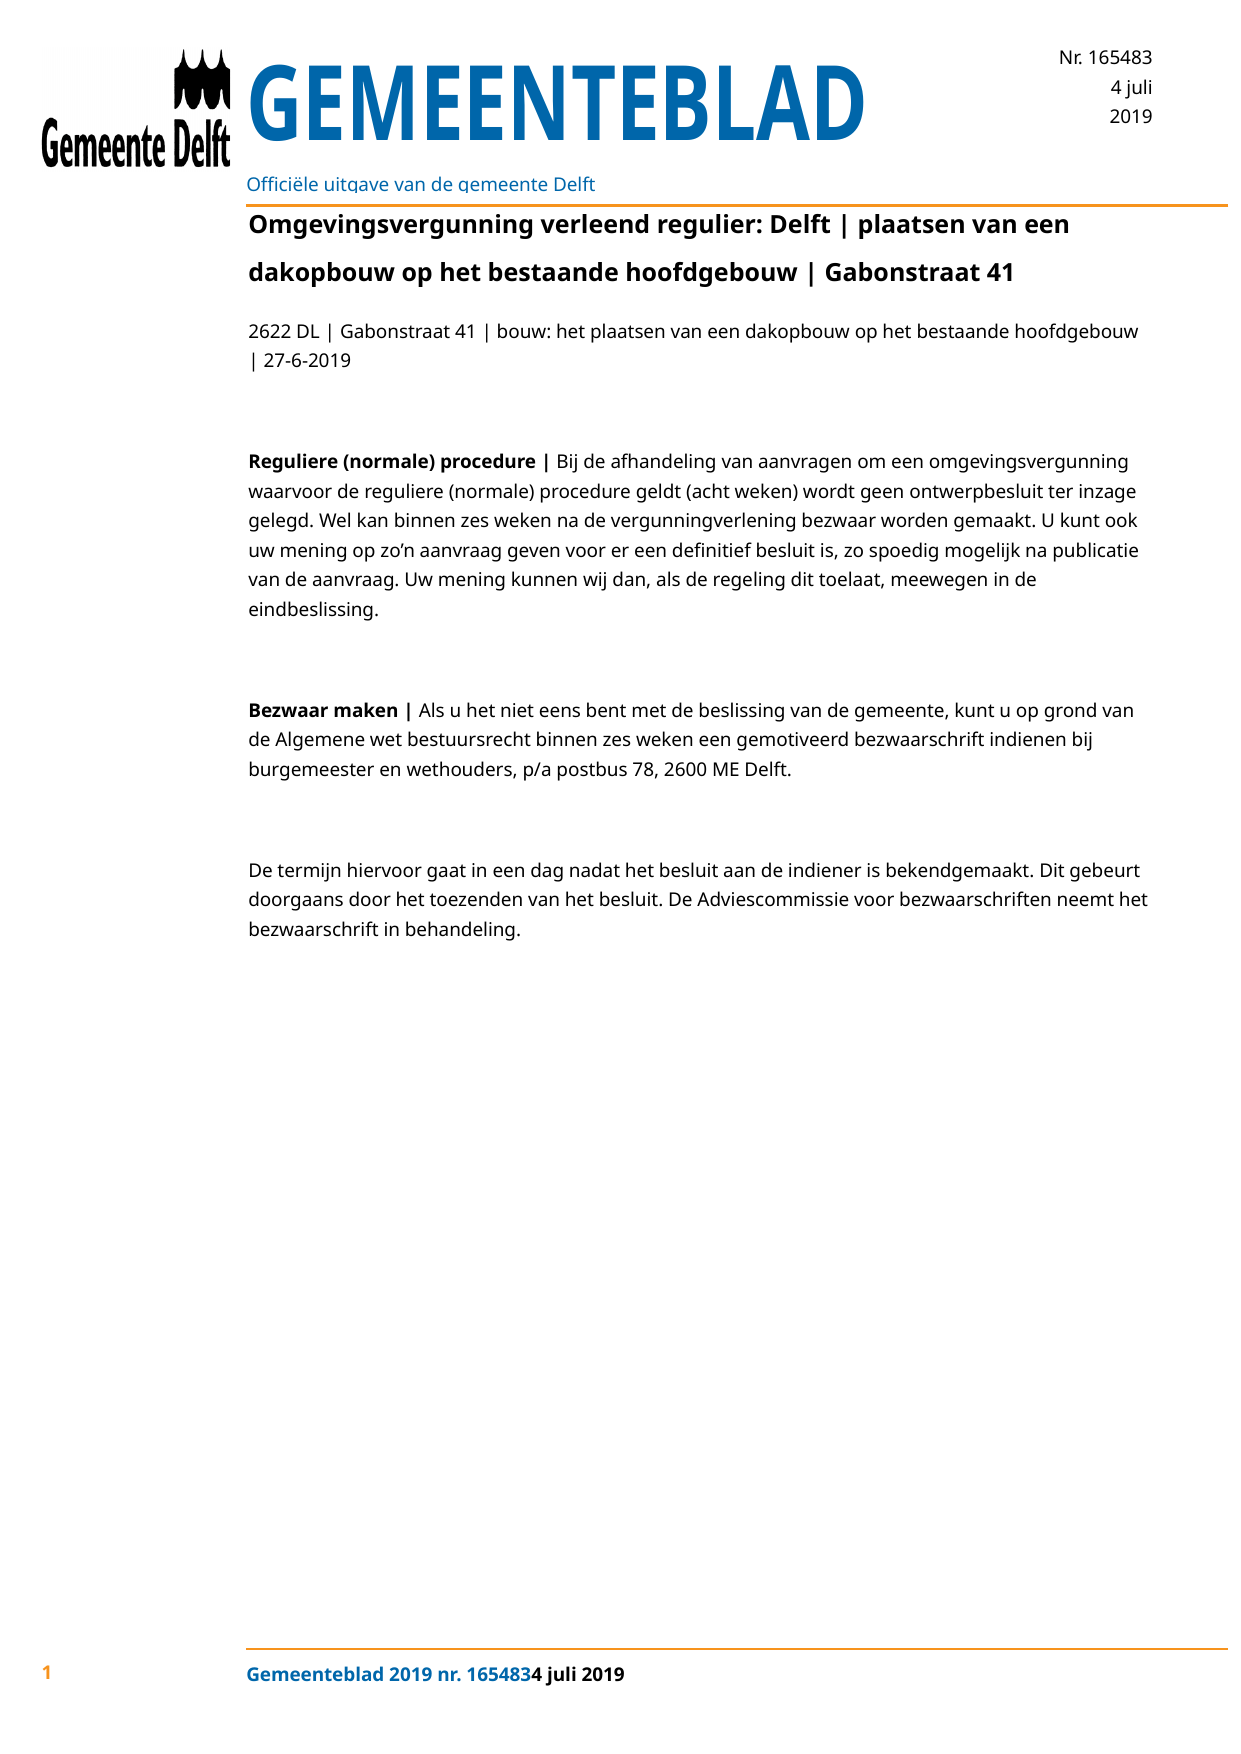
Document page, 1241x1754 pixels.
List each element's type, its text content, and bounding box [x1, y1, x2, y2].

text De termijn hiervoor gaat in een dag nadat het besluit aan de indiener is bekendgemaakt. Dit gebeurt doorgaans door het toezenden van het besluit. De Adviescommissie voor bezwaarschriften neemt het bezwaarschrift in behandeling. [248, 857, 1152, 942]
text 2622 DL | Gabonstraat 41 | bouw: het plaatsen van een dakopbouw op het bestaande hoofdgebouw | 27-6-2019 [248, 318, 1152, 373]
text Bezwaar maken | Als u het niet eens bent met de beslissing van de gemeente, kunt u op grond van de Algemene wet bestuursrecht binnen zes weken een gemotiveerd bezwaarschrift indienen bij burgemeester en wethouders, p/a postbus 78, 2600 ME Delft. [248, 697, 1152, 782]
picture [41, 47, 231, 172]
text Omgevingsvergunning verleend regulier: Delft | plaatsen van een dakopbouw op het bestaande hoofdgebouw | Gabonstraat 41 [248, 207, 1152, 288]
text Reguliere (normale) procedure | Bij de afhandeling van aanvragen om een omgevingsvergunning waarvoor de reguliere (normale) procedure geldt (acht weken) wordt geen ontwerpbesluit ter inzage gelegd. Wel kan binnen zes weken na de vergunningverlening bezwaar worden gemaakt. U kunt ook uw mening op zo’n aanvraag geven voor er een definitief besluit is, zo spoedig mogelijk na publicatie van de aanvraag. Uw mening kunnen wij dan, als de regeling dit toelaat, meewegen in de eindbeslissing. [248, 448, 1152, 622]
